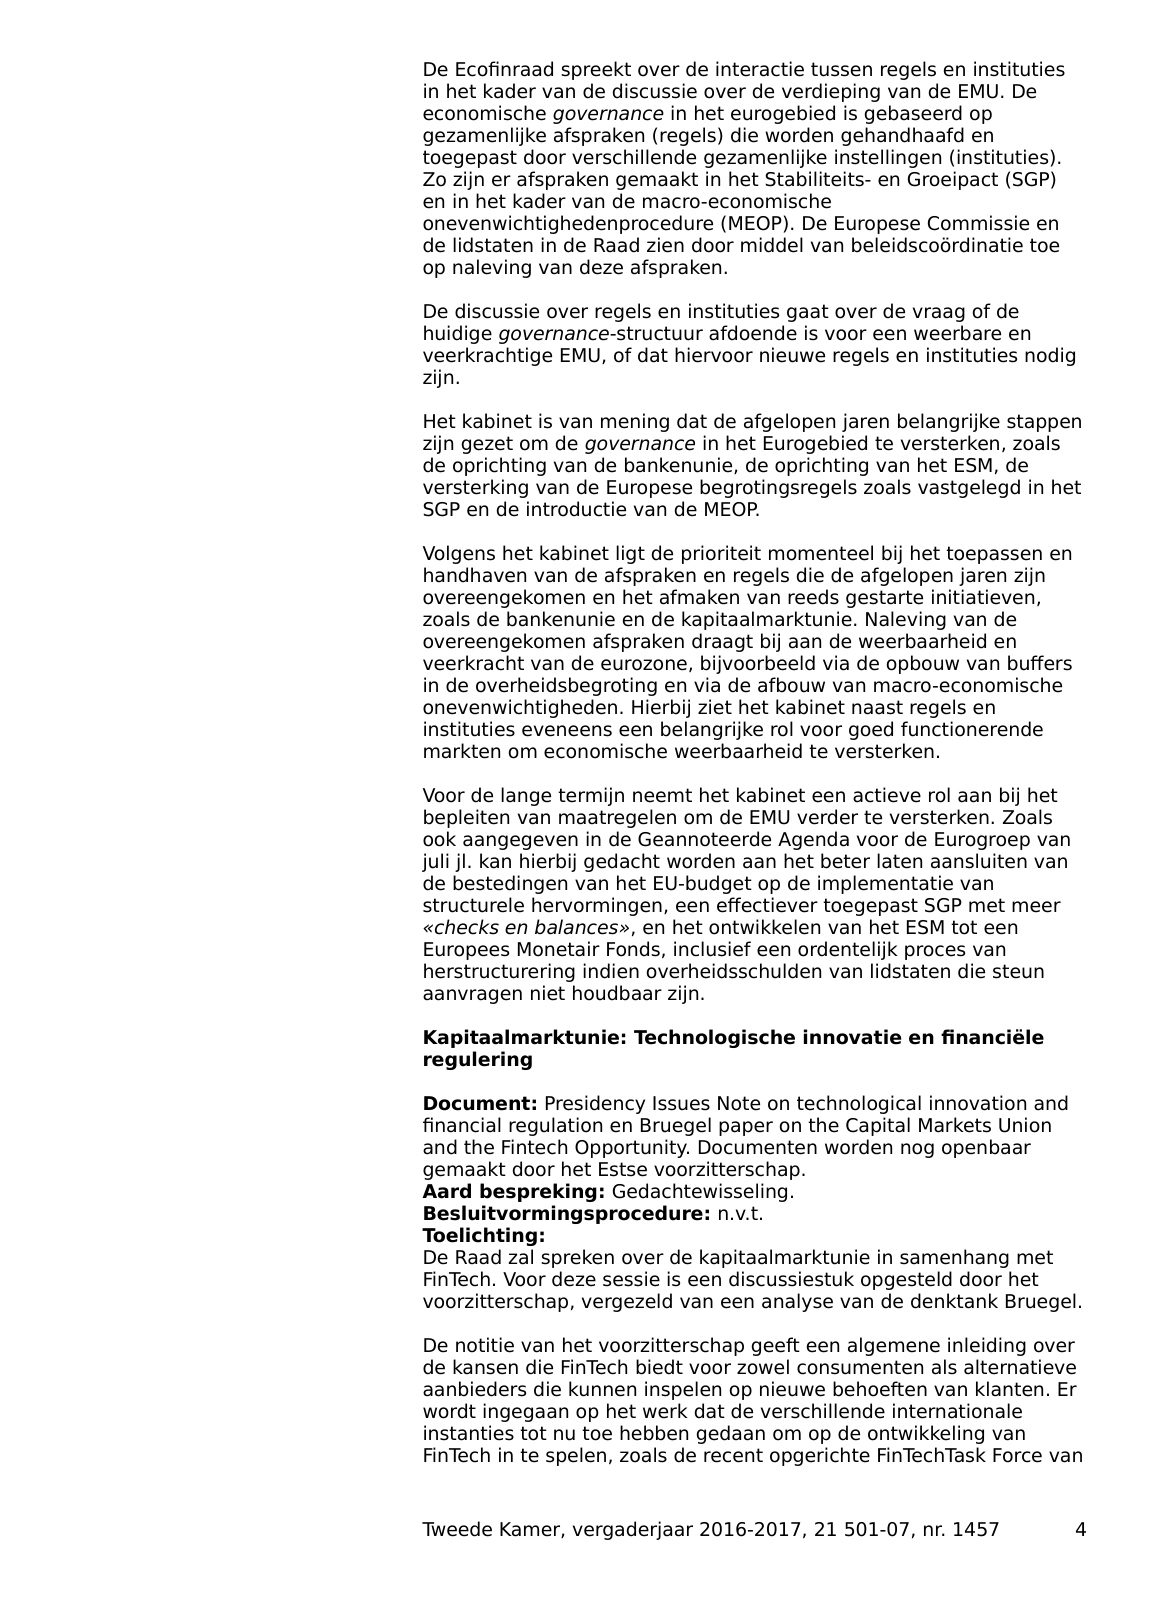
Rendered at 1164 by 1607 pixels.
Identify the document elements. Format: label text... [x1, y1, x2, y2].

text Document: Presidency Issues Note on technological innovation and financial regulation en Bruegel paper on the Capital Markets Union and the Fintech Opportunity. Documenten worden nog openbaar gemaakt door het Estse voorzitterschap. [422, 1093, 1087, 1181]
text De discussie over regels en instituties gaat over de vraag of de huidige governance-structuur afdoende is voor een weerbare en veerkrachtige EMU, of dat hiervoor nieuwe regels en instituties nodig zijn. [422, 301, 1087, 389]
text Aard bespreking: Gedachtewisseling. [422, 1181, 1087, 1203]
text Volgens het kabinet ligt de prioriteit momenteel bij het toepassen en handhaven van de afspraken en regels die de afgelopen jaren zijn overeengekomen en het afmaken van reeds gestarte initiatieven, zoals de bankenunie en de kapitaalmarktunie. Naleving van de overeengekomen afspraken draagt bij aan de weerbaarheid en veerkracht van de eurozone, bijvoorbeeld via de opbouw van buffers in de overheidsbegroting en via de afbouw van macro-economische onevenwichtigheden. Hierbij ziet het kabinet naast regels en instituties eveneens een belangrijke rol voor goed functionerende markten om economische weerbaarheid te versterken. [422, 543, 1087, 763]
text Besluitvormingsprocedure: n.v.t. [422, 1203, 1087, 1225]
text De Ecofinraad spreekt over de interactie tussen regels en instituties in het kader van de discussie over de verdieping van de EMU. De economische governance in het eurogebied is gebaseerd op gezamenlijke afspraken (regels) die worden gehandhaafd en toegepast door verschillende gezamenlijke instellingen (instituties). Zo zijn er afspraken gemaakt in het Stabiliteits- en Groeipact (SGP) en in het kader van de macro-economische onevenwichtighedenprocedure (MEOP). De Europese Commissie en de lidstaten in de Raad zien door middel van beleidscoördinatie toe op naleving van deze afspraken. [422, 59, 1087, 279]
text Voor de lange termijn neemt het kabinet een actieve rol aan bij het bepleiten van maatregelen om de EMU verder te versterken. Zoals ook aangegeven in de Geannoteerde Agenda voor de Eurogroep van juli jl. kan hierbij gedacht worden aan het beter laten aansluiten van de bestedingen van het EU-budget op de implementatie van structurele hervormingen, een effectiever toegepast SGP met meer «checks en balances», en het ontwikkelen van het ESM tot een Europees Monetair Fonds, inclusief een ordentelijk proces van herstructurering indien overheidsschulden van lidstaten die steun aanvragen niet houdbaar zijn. [422, 785, 1087, 1005]
text Het kabinet is van mening dat de afgelopen jaren belangrijke stappen zijn gezet om de governance in het Eurogebied te versterken, zoals de oprichting van de bankenunie, de oprichting van het ESM, de versterking van de Europese begrotingsregels zoals vastgelegd in het SGP en de introductie van de MEOP. [422, 411, 1087, 521]
subtitle Kapitaalmarktunie: Technologische innovatie en financiële regulering [422, 1027, 1087, 1071]
text Toelichting: [422, 1225, 1087, 1247]
text De Raad zal spreken over de kapitaalmarktunie in samenhang met FinTech. Voor deze sessie is een discussiestuk opgesteld door het voorzitterschap, vergezeld van een analyse van de denktank Bruegel. [422, 1247, 1087, 1313]
text De notitie van het voorzitterschap geeft een algemene inleiding over de kansen die FinTech biedt voor zowel consumenten als alternatieve aanbieders die kunnen inspelen op nieuwe behoeften van klanten. Er wordt ingegaan op het werk dat de verschillende internationale instanties tot nu toe hebben gedaan om op de ontwikkeling van FinTech in te spelen, zoals de recent opgerichte FinTechTask Force van [422, 1335, 1087, 1467]
